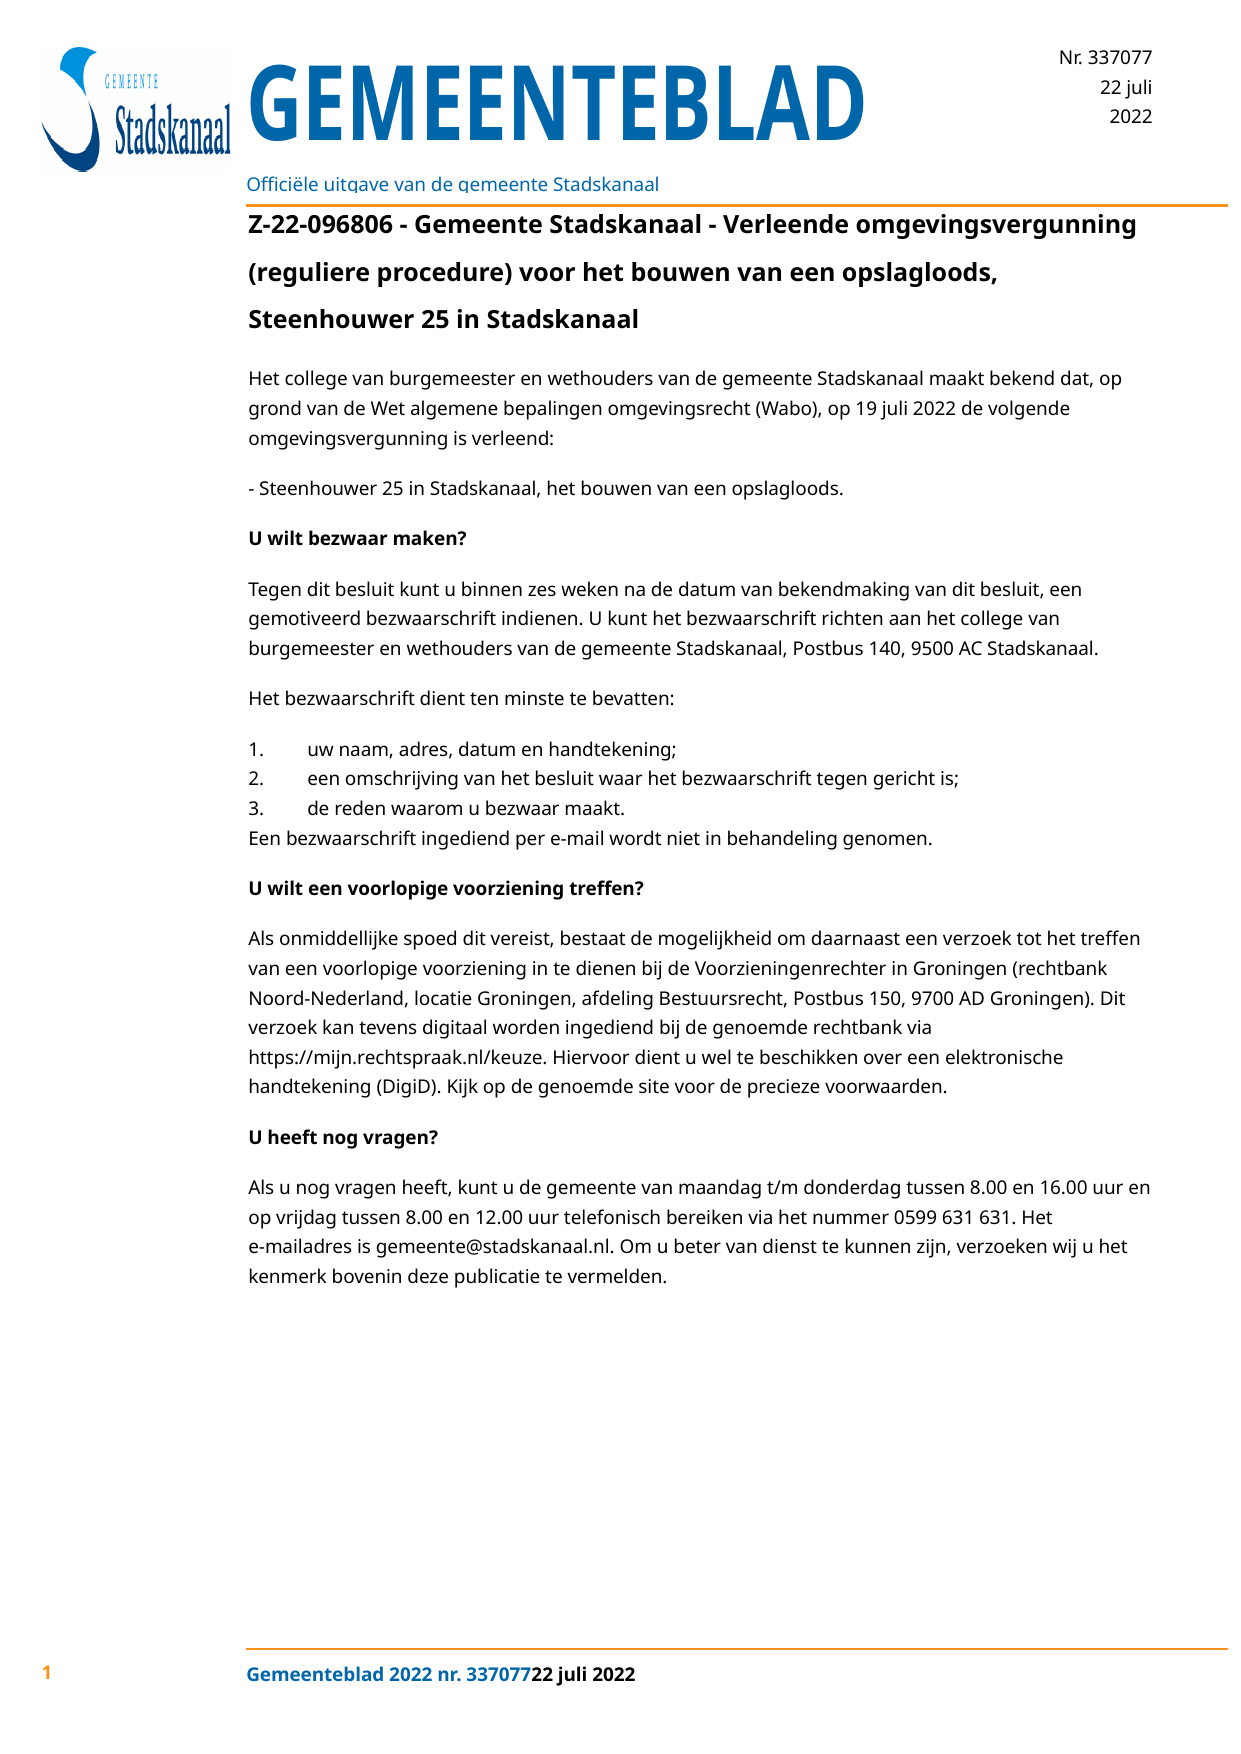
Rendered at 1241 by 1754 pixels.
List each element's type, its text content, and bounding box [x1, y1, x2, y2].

text Als onmiddellijke spoed dit vereist, bestaat de mogelijkheid om daarnaast een verzoek tot het treffen van een voorlopige voorziening in te dienen bij de Voorzieningenrechter in Groningen (rechtbank Noord-Nederland, locatie Groningen, afdeling Bestuursrecht, Postbus 150, 9700 AD Groningen). Dit verzoek kan tevens digitaal worden ingediend bij de genoemde rechtbank via https://mijn.rechtspraak.nl/keuze. Hiervoor dient u wel te beschikken over een elektronische handtekening (DigiD). Kijk op de genoemde site voor de precieze voorwaarden. [248, 926, 1152, 1099]
text U wilt bezwaar maken? [248, 526, 1152, 551]
text Z-22-096806 - Gemeente Stadskanaal - Verleende omgevingsvergunning (reguliere procedure) voor het bouwen van een opslagloods, Steenhouwer 25 in Stadskanaal [248, 207, 1152, 336]
text - Steenhouwer 25 in Stadskanaal, het bouwen van een opslagloods. [248, 475, 1152, 501]
picture [41, 47, 231, 172]
text Een bezwaarschrift ingediend per e-mail wordt niet in behandeling genomen. [248, 825, 1152, 850]
list uw naam, adres, datum en handtekening; [248, 736, 1152, 762]
text Het college van burgemeester en wethouders van de gemeente Stadskanaal maakt bekend dat, op grond van de Wet algemene bepalingen omgevingsrecht (Wabo), op 19 juli 2022 de volgende omgevingsvergunning is verleend: [248, 366, 1152, 450]
text U heeft nog vragen? [248, 1124, 1152, 1149]
text Als u nog vragen heeft, kunt u de gemeente van maandag t/m donderdag tussen 8.00 en 16.00 uur en op vrijdag tussen 8.00 en 12.00 uur telefonisch bereiken via het nummer 0599 631 631. Het e‑mailadres is gemeente@stadskanaal.nl. Om u beter van dienst te kunnen zijn, verzoeken wij u het kenmerk bovenin deze publicatie te vermelden. [248, 1174, 1152, 1289]
text U wilt een voorlopige voorziening treffen? [248, 875, 1152, 901]
text Het bezwaarschrift dient ten minste te bevatten: [248, 686, 1152, 711]
list een omschrijving van het besluit waar het bezwaarschrift tegen gericht is; [248, 766, 1152, 791]
text Tegen dit besluit kunt u binnen zes weken na de datum van bekendmaking van dit besluit, een gemotiveerd bezwaarschrift indienen. U kunt het bezwaarschrift richten aan het college van burgemeester en wethouders van de gemeente Stadskanaal, Postbus 140, 9500 AC Stadskanaal. [248, 576, 1152, 661]
list de reden waarom u bezwaar maakt. [248, 795, 1152, 821]
